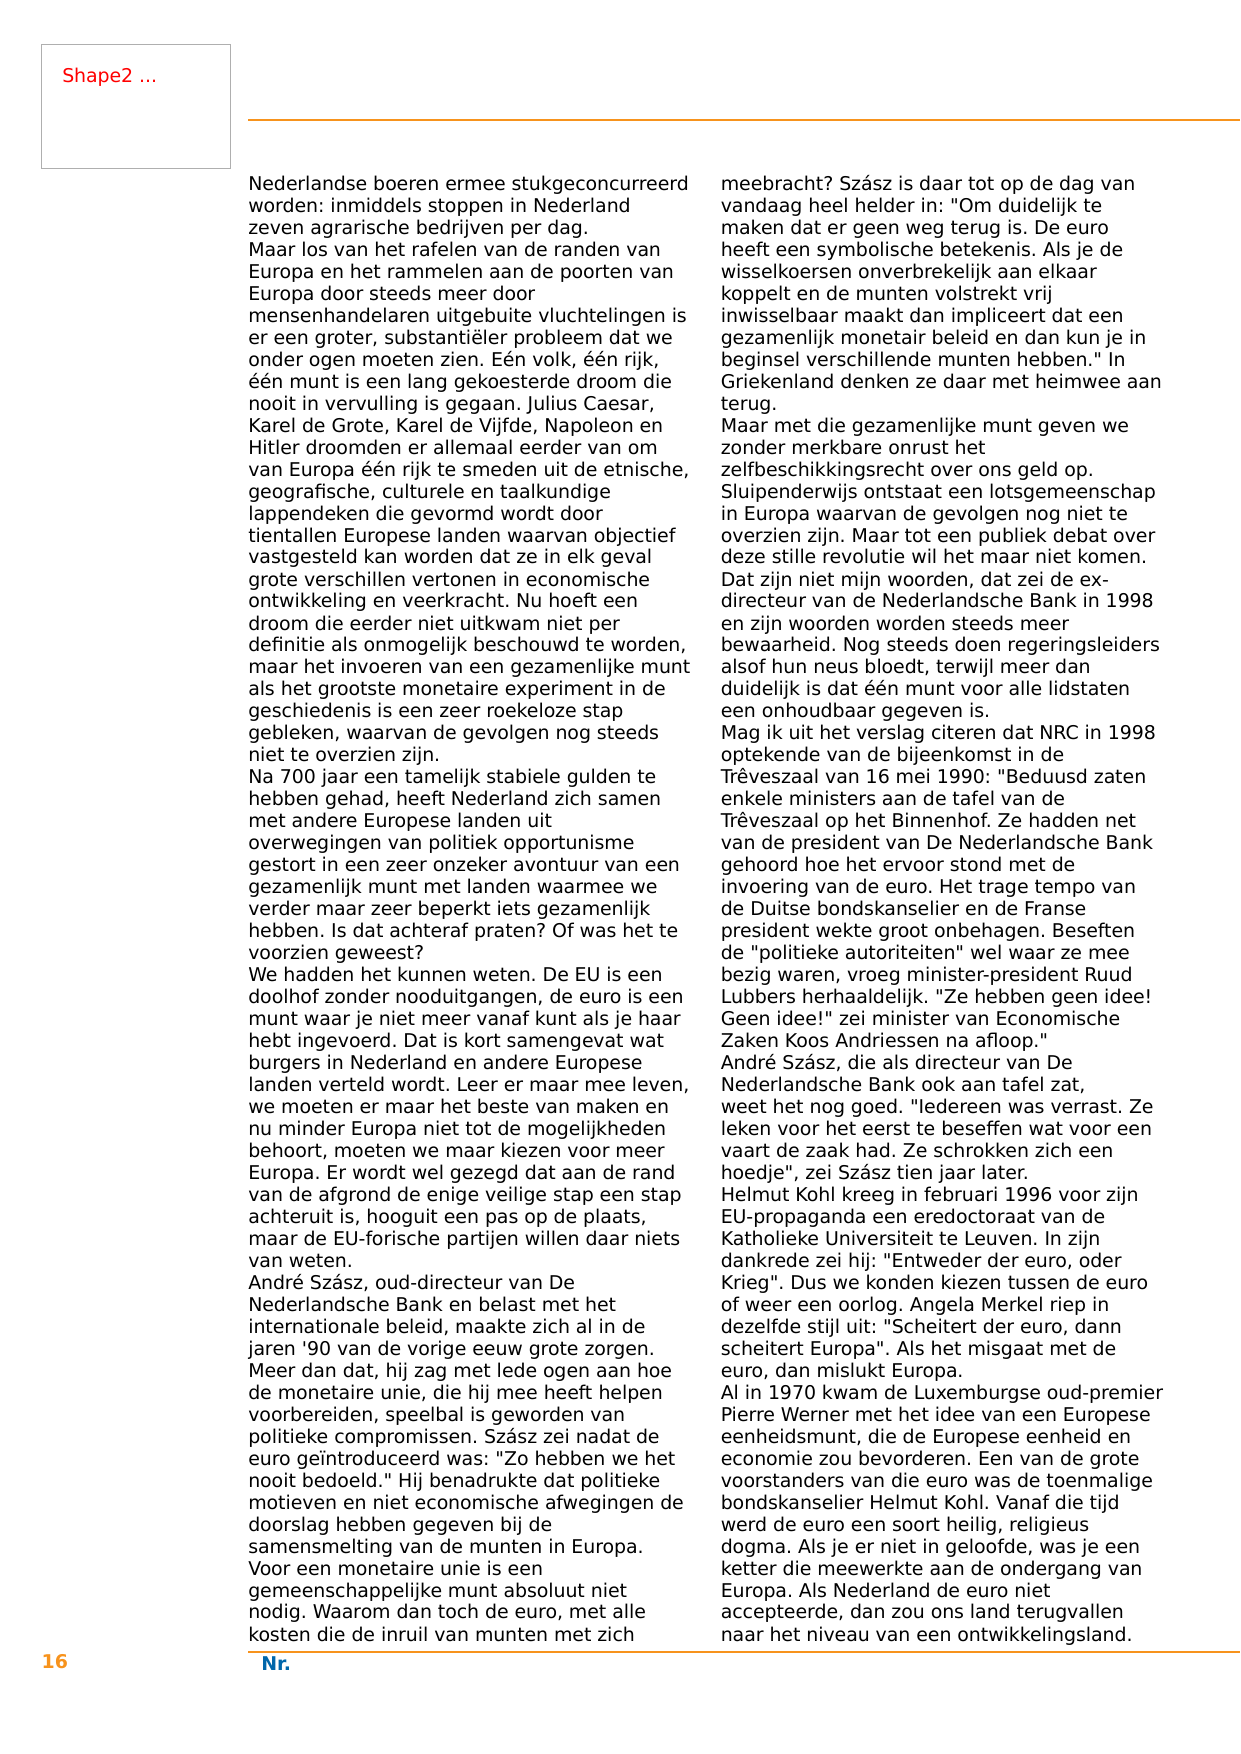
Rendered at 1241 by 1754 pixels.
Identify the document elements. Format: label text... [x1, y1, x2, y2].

text Na 700 jaar een tamelijk stabiele gulden te hebben gehad, heeft Nederland zich samen met andere Europese landen uit overwegingen van politiek opportunisme gestort in een zeer onzeker avontuur van een gezamenlijk munt met landen waarmee we verder maar zeer beperkt iets gezamenlijk hebben. Is dat achteraf praten? Of was het te voorzien geweest? [248, 766, 691, 964]
text Maar los van het rafelen van de randen van Europa en het rammelen aan de poorten van Europa door steeds meer door mensenhandelaren uitgebuite vluchtelingen is er een groter, substantiëler probleem dat we onder ogen moeten zien. Eén volk, één rijk, één munt is een lang gekoesterde droom die nooit in vervulling is gegaan. Julius Caesar, Karel de Grote, Karel de Vijfde, Napoleon en Hitler droomden er allemaal eerder van om van Europa één rijk te smeden uit de etnische, geografische, culturele en taalkundige lappendeken die gevormd wordt door tientallen Europese landen waarvan objectief vastgesteld kan worden dat ze in elk geval grote verschillen vertonen in economische ontwikkeling en veerkracht. Nu hoeft een droom die eerder niet uitkwam niet per definitie als onmogelijk beschouwd te worden, maar het invoeren van een gezamenlijke munt als het grootste monetaire experiment in de geschiedenis is een zeer roekeloze stap gebleken, waarvan de gevolgen nog steeds niet te overzien zijn. [248, 239, 691, 766]
text Maar met die gezamenlijke munt geven we zonder merkbare onrust het zelfbeschikkingsrecht over ons geld op. Sluipenderwijs ontstaat een lotsgemeenschap in Europa waarvan de gevolgen nog niet te overzien zijn. Maar tot een publiek debat over deze stille revolutie wil het maar niet komen. Dat zijn niet mijn woorden, dat zei de ex-directeur van de Nederlandsche Bank in 1998 en zijn woorden worden steeds meer bewaarheid. Nog steeds doen regeringsleiders alsof hun neus bloedt, terwijl meer dan duidelijk is dat één munt voor alle lidstaten een onhoudbaar gegeven is. [721, 414, 1163, 722]
text Al in 1970 kwam de Luxemburgse oud-premier Pierre Werner met het idee van een Europese eenheidsmunt, die de Europese eenheid en economie zou bevorderen. Een van de grote voorstanders van die euro was de toenmalige bondskanselier Helmut Kohl. Vanaf die tijd werd de euro een soort heilig, religieus dogma. Als je er niet in geloofde, was je een ketter die meewerkte aan de ondergang van Europa. Als Nederland de euro niet accepteerde, dan zou ons land terugvallen naar het niveau van een ontwikkelingsland. [721, 1382, 1163, 1645]
text Helmut Kohl kreeg in februari 1996 voor zijn EU-propaganda een eredoctoraat van de Katholieke Universiteit te Leuven. In zijn dankrede zei hij: "Entweder der euro, oder Krieg". Dus we konden kiezen tussen de euro of weer een oorlog. Angela Merkel riep in dezelfde stijl uit: "Scheitert der euro, dann scheitert Europa". Als het misgaat met de euro, dan mislukt Europa. [721, 1184, 1163, 1382]
text weet het nog goed. "Iedereen was verrast. Ze leken voor het eerst te beseffen wat voor een vaart de zaak had. Ze schrokken zich een hoedje", zei Szász tien jaar later. [721, 1096, 1163, 1184]
text André Szász, oud-directeur van De Nederlandsche Bank en belast met het internationale beleid, maakte zich al in de jaren '90 van de vorige eeuw grote zorgen. Meer dan dat, hij zag met lede ogen aan hoe de monetaire unie, die hij mee heeft helpen voorbereiden, speelbal is geworden van politieke compromissen. Szász zei nadat de euro geïntroduceerd was: "Zo hebben we het nooit bedoeld." Hij benadrukte dat politieke motieven en niet economische afwegingen de doorslag hebben gegeven bij de samensmelting van de munten in Europa. Voor een monetaire unie is een gemeenschappelijke munt absoluut niet nodig. Waarom dan toch de euro, met alle kosten die de inruil van munten met zich [248, 1272, 691, 1645]
text We hadden het kunnen weten. De EU is een doolhof zonder nooduitgangen, de euro is een munt waar je niet meer vanaf kunt als je haar hebt ingevoerd. Dat is kort samengevat wat burgers in Nederland en andere Europese landen verteld wordt. Leer er maar mee leven, we moeten er maar het beste van maken en nu minder Europa niet tot de mogelijkheden behoort, moeten we maar kiezen voor meer Europa. Er wordt wel gezegd dat aan de rand van de afgrond de enige veilige stap een stap achteruit is, hooguit een pas op de plaats, maar de EU-forische partijen willen daar niets van weten. [248, 964, 691, 1272]
text Mag ik uit het verslag citeren dat NRC in 1998 optekende van de bijeenkomst in de Trêveszaal van 16 mei 1990: "Beduusd zaten enkele ministers aan de tafel van de Trêveszaal op het Binnenhof. Ze hadden net van de president van De Nederlandsche Bank gehoord hoe het ervoor stond met de invoering van de euro. Het trage tempo van de Duitse bondskanselier en de Franse president wekte groot onbehagen. Beseften de "politieke autoriteiten" wel waar ze mee bezig waren, vroeg minister-president Ruud Lubbers herhaaldelijk. "Ze hebben geen idee! Geen idee!" zei minister van Economische Zaken Koos Andriessen na afloop." [721, 722, 1163, 1052]
text Nederlandse boeren ermee stukgeconcurreerd worden: inmiddels stoppen in Nederland zeven agrarische bedrijven per dag. [248, 173, 691, 239]
text André Szász, die als directeur van De Nederlandsche Bank ook aan tafel zat, [721, 1052, 1163, 1096]
text meebracht? Szász is daar tot op de dag van vandaag heel helder in: "Om duidelijk te maken dat er geen weg terug is. De euro heeft een symbolische betekenis. Als je de wisselkoersen onverbrekelijk aan elkaar koppelt en de munten volstrekt vrij inwisselbaar maakt dan impliceert dat een gezamenlijk monetair beleid en dan kun je in beginsel verschillende munten hebben." In Griekenland denken ze daar met heimwee aan terug. [721, 173, 1163, 414]
